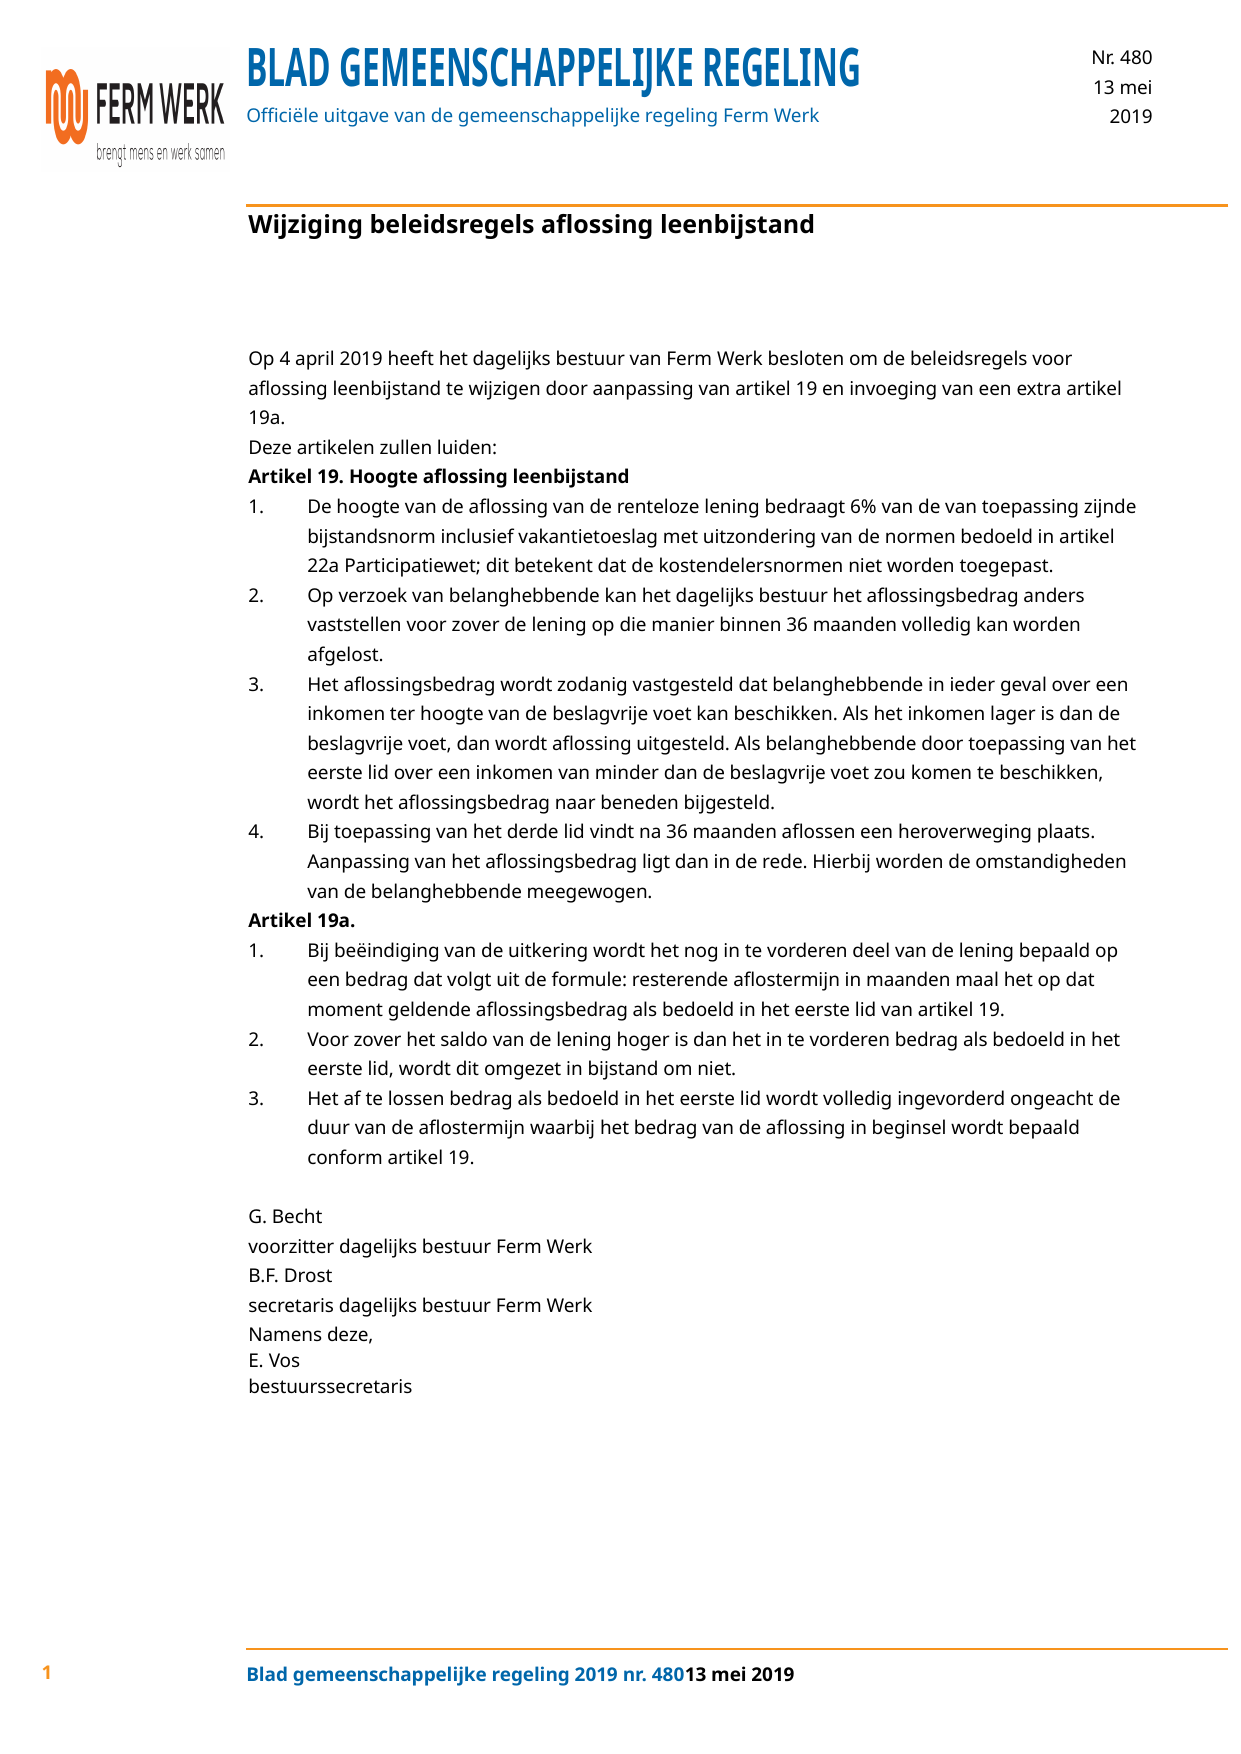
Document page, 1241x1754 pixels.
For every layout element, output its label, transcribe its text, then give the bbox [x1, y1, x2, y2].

text Op 4 april 2019 heeft het dagelijks bestuur van Ferm Werk besloten om de beleidsregels voor aflossing leenbijstand te wijzigen door aanpassing van artikel 19 en invoeging van een extra artikel 19a. [248, 345, 1152, 430]
text voorzitter dagelijks bestuur Ferm Werk [248, 1233, 1152, 1258]
text secretaris dagelijks bestuur Ferm Werk [248, 1292, 1152, 1318]
list Voor zover het saldo van de lening hoger is dan het in te vorderen bedrag als bedoeld in het eerste lid, wordt dit omgezet in bijstand om niet. [248, 1026, 1152, 1081]
text E. Vos [248, 1347, 1152, 1373]
list Op verzoek van belanghebbende kan het dagelijks bestuur het aflossingsbedrag anders vaststellen voor zover de lening op die manier binnen 36 maanden volledig kan worden afgelost. [248, 582, 1152, 667]
list Bij toepassing van het derde lid vindt na 36 maanden aflossen een heroverweging plaats. Aanpassing van het aflossingsbedrag ligt dan in de rede. Hierbij worden de omstandigheden van de belanghebbende meegewogen. [248, 819, 1152, 903]
text G. Becht [248, 1203, 1152, 1229]
list Het aflossingsbedrag wordt zodanig vastgesteld dat belanghebbende in ieder geval over een inkomen ter hoogte van de beslagvrije voet kan beschikken. Als het inkomen lager is dan de beslagvrije voet, dan wordt aflossing uitgesteld. Als belanghebbende door toepassing van het eerste lid over een inkomen van minder dan de beslagvrije voet zou komen te beschikken, wordt het aflossingsbedrag naar beneden bijgesteld. [248, 671, 1152, 815]
text Namens deze, [248, 1322, 1152, 1347]
text Artikel 19a. [248, 907, 1152, 933]
text Artikel 19. Hoogte aflossing leenbijstand [248, 464, 1152, 489]
text Deze artikelen zullen luiden: [248, 434, 1152, 460]
list Bij beëindiging van de uitkering wordt het nog in te vorderen deel van de lening bepaald op een bedrag dat volgt uit de formule: resterende aflostermijn in maanden maal het op dat moment geldende aflossingsbedrag als bedoeld in het eerste lid van artikel 19. [248, 937, 1152, 1022]
list De hoogte van de aflossing van de renteloze lening bedraagt 6% van de van toepassing zijnde bijstandsnorm inclusief vakantietoeslag met uitzondering van de normen bedoeld in artikel 22a Participatiewet; dit betekent dat de kostendelersnormen niet worden toegepast. [248, 493, 1152, 578]
list Het af te lossen bedrag als bedoeld in het eerste lid wordt volledig ingevorderd ongeacht de duur van de aflostermijn waarbij het bedrag van de aflossing in beginsel wordt bepaald conform artikel 19. [248, 1085, 1152, 1170]
text Wijziging beleidsregels aflossing leenbijstand [248, 207, 1152, 241]
text bestuurssecretaris [248, 1373, 1152, 1399]
text B.F. Drost [248, 1262, 1152, 1288]
picture [41, 47, 231, 172]
